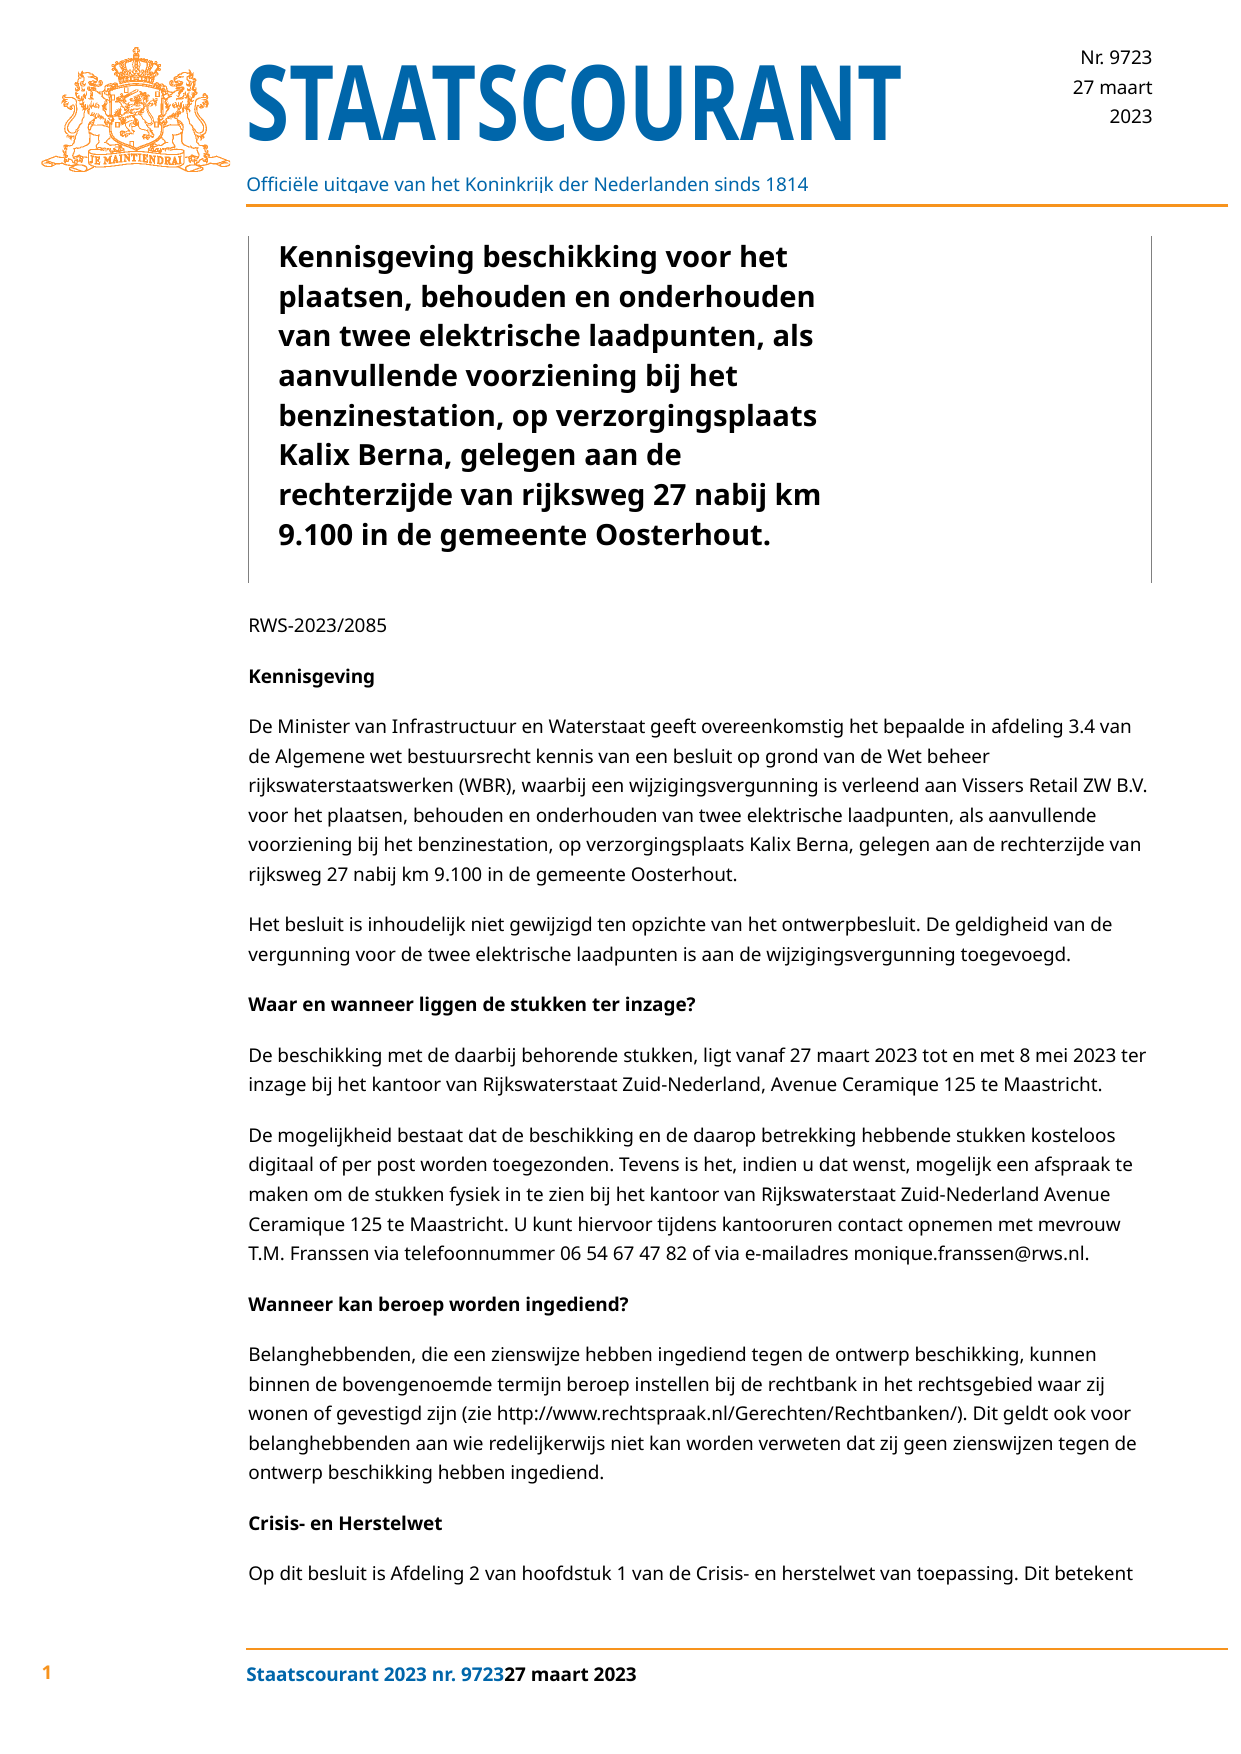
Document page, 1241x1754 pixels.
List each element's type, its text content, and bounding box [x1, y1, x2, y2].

text Waar en wanneer liggen de stukken ter inzage? [248, 992, 1152, 1017]
text De mogelijkheid bestaat dat de beschikking en de daarop betrekking hebbende stukken kosteloos digitaal of per post worden toegezonden. Tevens is het, indien u dat wenst, mogelijk een afspraak te maken om de stukken fysiek in te zien bij het kantoor van Rijkswaterstaat Zuid-Nederland Avenue Ceramique 125 te Maastricht. U kunt hiervoor tijdens kantooruren contact opnemen met mevrouw T.M. Franssen via telefoonnummer 06 54 67 47 82 of via e-mailadres monique.franssen@rws.nl. [248, 1122, 1152, 1266]
table_header Kennisgeving beschikking voor het plaatsen, behouden en onderhouden van twee elektrische laadpunten, als aanvullende voorziening bij het benzinestation, op verzorgingsplaats Kalix Berna, gelegen aan de rechterzijde van rijksweg 27 nabij km 9.100 in de gemeente Oosterhout. [249, 236, 850, 583]
text Kennisgeving [248, 663, 1152, 688]
text Op dit besluit is Afdeling 2 van hoofdstuk 1 van de Crisis- en herstelwet van toepassing. Dit betekent [248, 1560, 1152, 1586]
text Crisis- en Herstelwet [248, 1510, 1152, 1536]
text Belanghebbenden, die een zienswijze hebben ingediend tegen de ontwerp beschikking, kunnen binnen de bovengenoemde termijn beroep instellen bij de rechtbank in het rechtsgebied waar zij wonen of gevestigd zijn (zie http://www.rechtspraak.nl/Gerechten/Rechtbanken/). Dit geldt ook voor belanghebbenden aan wie redelijkerwijs niet kan worden verweten dat zij geen zienswijzen tegen de ontwerp beschikking hebben ingediend. [248, 1341, 1152, 1485]
picture [912, 236, 1090, 414]
text De beschikking met de daarbij behorende stukken, ligt vanaf 27 maart 2023 tot en met 8 mei 2023 ter inzage bij het kantoor van Rijkswaterstaat Zuid-Nederland, Avenue Ceramique 125 te Maastricht. [248, 1042, 1152, 1097]
picture [41, 47, 231, 172]
text Het besluit is inhoudelijk niet gewijzigd ten opzichte van het ontwerpbesluit. De geldigheid van de vergunning voor de twee elektrische laadpunten is aan de wijzigingsvergunning toegevoegd. [248, 912, 1152, 967]
text De Minister van Infrastructuur en Waterstaat geeft overeenkomstig het bepaalde in afdeling 3.4 van de Algemene wet bestuursrecht kennis van een besluit op grond van de Wet beheer rijkswaterstaatswerken (WBR), waarbij een wijzigingsvergunning is verleend aan Vissers Retail ZW B.V. voor het plaatsen, behouden en onderhouden van twee elektrische laadpunten, als aanvullende voorziening bij het benzinestation, op verzorgingsplaats Kalix Berna, gelegen aan de rechterzijde van rijksweg 27 nabij km 9.100 in de gemeente Oosterhout. [248, 713, 1152, 887]
table_header [850, 414, 1151, 583]
table_header [1090, 236, 1151, 413]
table_header [850, 236, 912, 413]
text RWS-2023/2085 [248, 612, 1152, 638]
text Wanneer kan beroep worden ingediend? [248, 1291, 1152, 1316]
